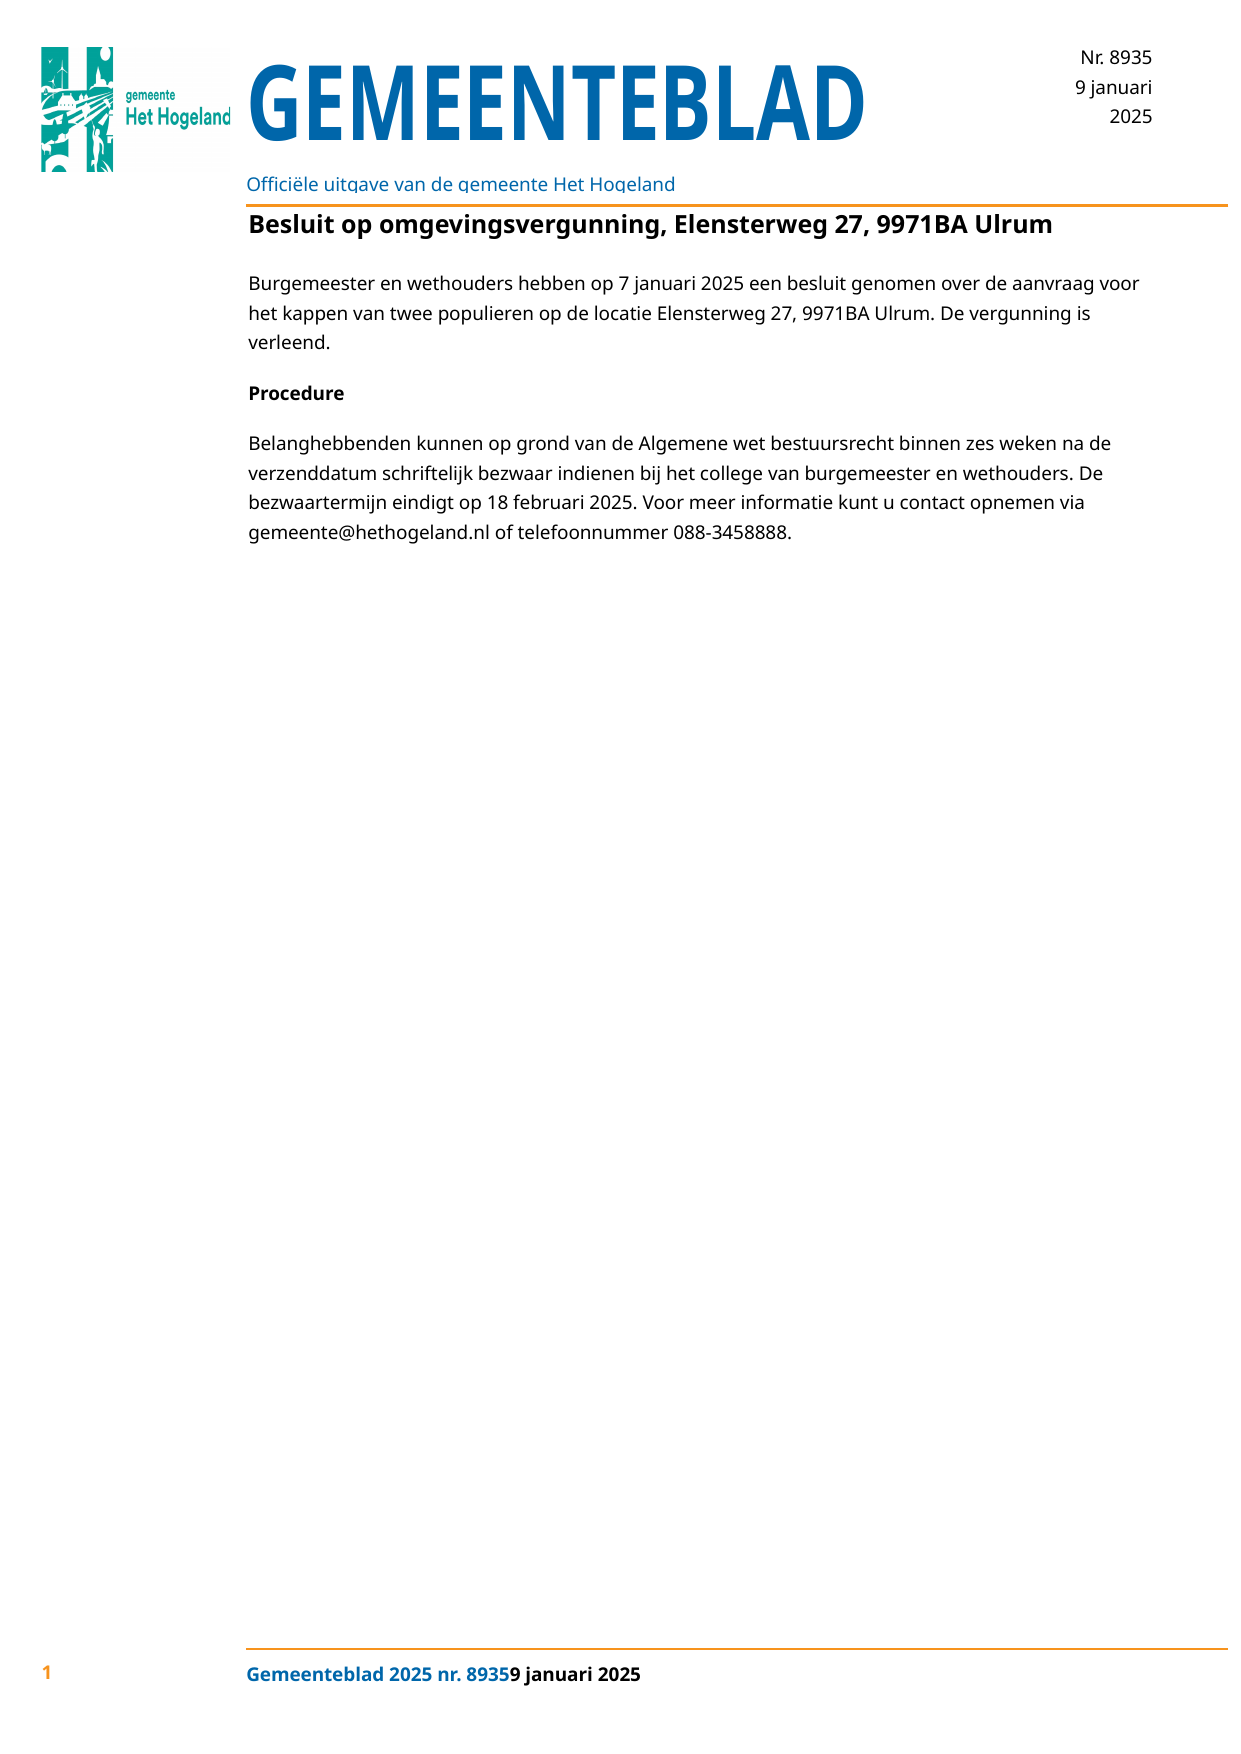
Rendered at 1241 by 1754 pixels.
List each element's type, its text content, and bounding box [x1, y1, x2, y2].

text Burgemeester en wethouders hebben op 7 januari 2025 een besluit genomen over de aanvraag voor het kappen van twee populieren op de locatie Elensterweg 27, 9971BA Ulrum. De vergunning is verleend. [248, 270, 1152, 355]
text Belanghebbenden kunnen op grond van de Algemene wet bestuursrecht binnen zes weken na de verzenddatum schriftelijk bezwaar indienen bij het college van burgemeester en wethouders. De bezwaartermijn eindigt op 18 februari 2025. Voor meer informatie kunt u contact opnemen via gemeente@hethogeland.nl of telefoonnummer 088-3458888. [248, 430, 1152, 545]
text Procedure [248, 380, 1152, 406]
picture [41, 47, 231, 172]
text Besluit op omgevingsvergunning, Elensterweg 27, 9971BA Ulrum [248, 207, 1152, 241]
